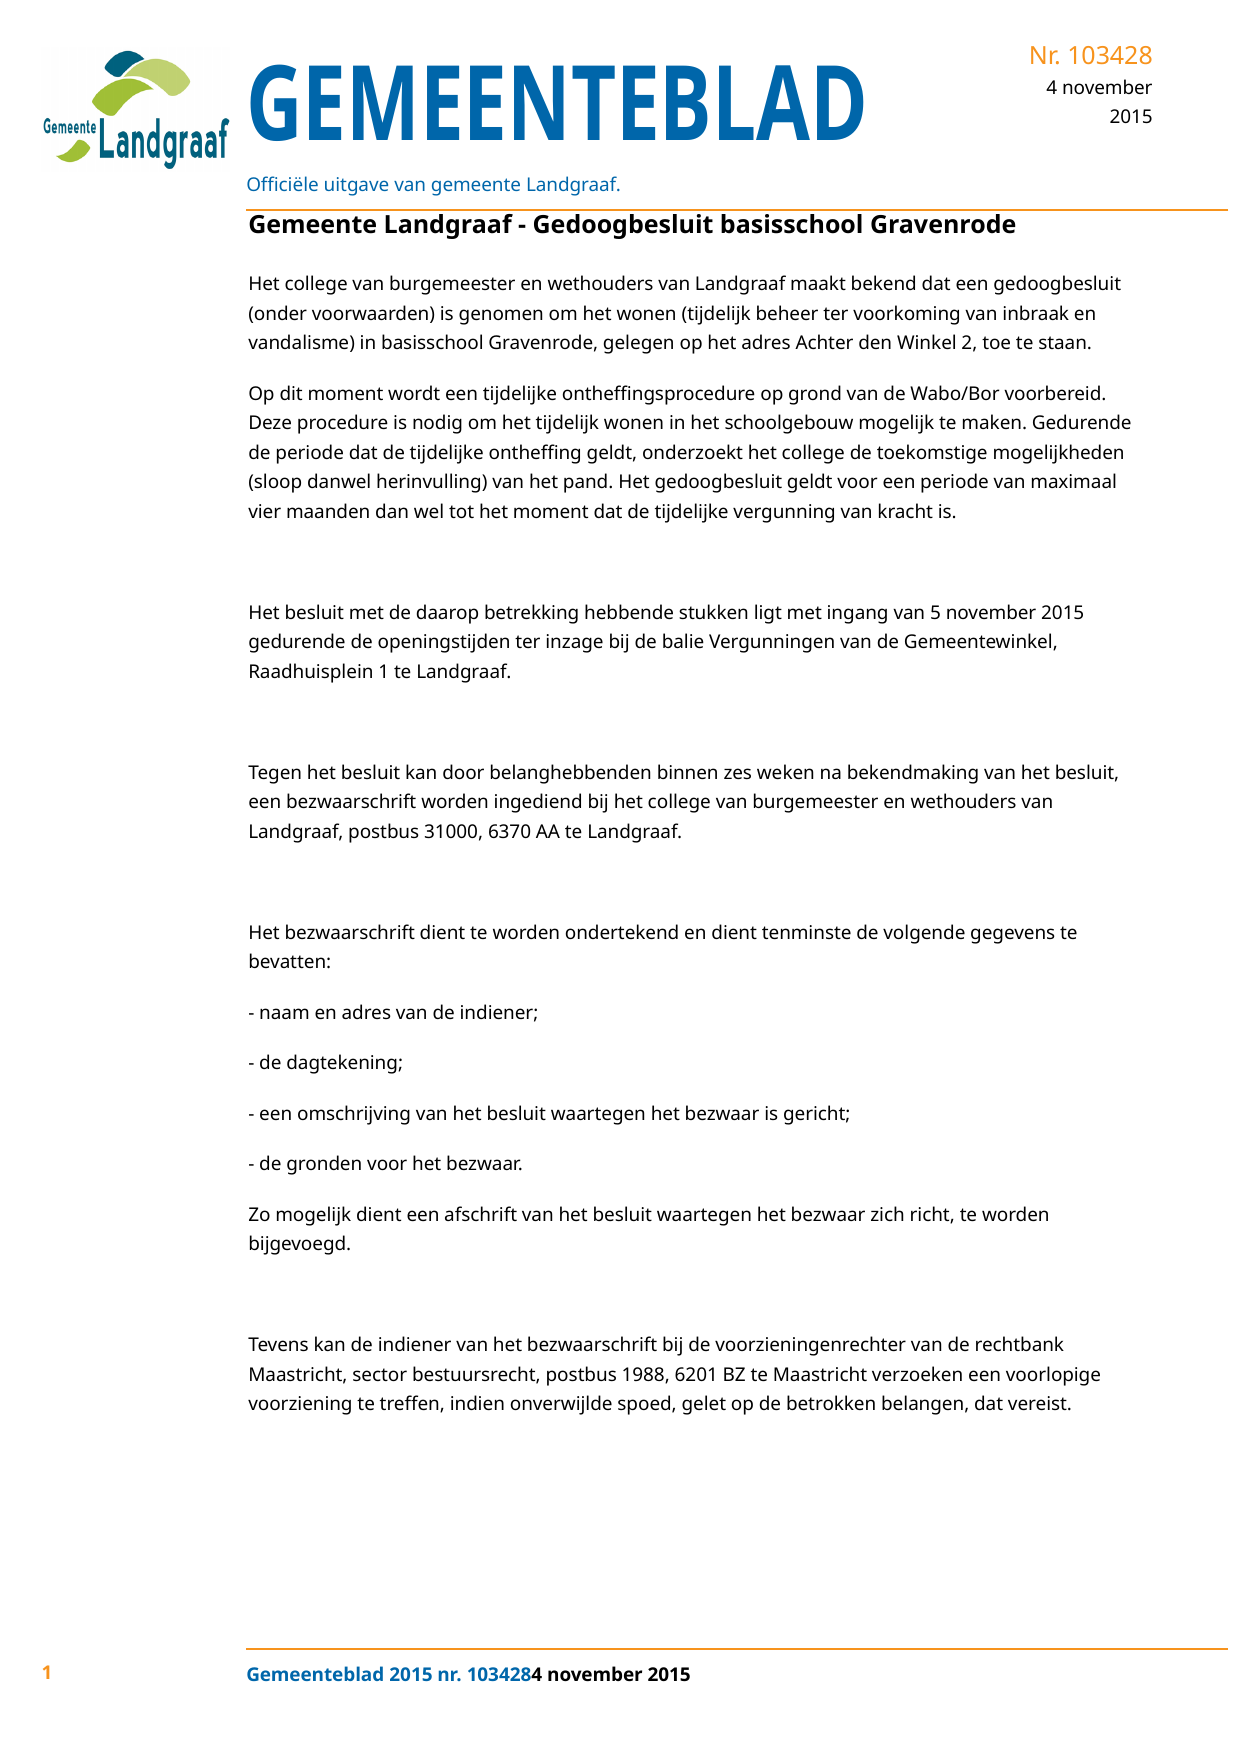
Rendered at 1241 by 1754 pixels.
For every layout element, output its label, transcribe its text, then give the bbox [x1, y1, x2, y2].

text Tevens kan de indiener van het bezwaarschrift bij de voorzieningenrechter van de rechtbank Maastricht, sector bestuursrecht, postbus 1988, 6201 BZ te Maastricht verzoeken een voorlopige voorziening te treffen, indien onverwijlde spoed, gelet op de betrokken belangen, dat vereist. [248, 1331, 1152, 1416]
text Het besluit met de daarop betrekking hebbende stukken ligt met ingang van 5 november 2015 gedurende de openingstijden ter inzage bij de balie Vergunningen van de Gemeentewinkel, Raadhuisplein 1 te Landgraaf. [248, 599, 1152, 684]
text Gemeente Landgraaf - Gedoogbesluit basisschool Gravenrode [248, 211, 1152, 241]
text Zo mogelijk dient een afschrift van het besluit waartegen het bezwaar zich richt, te worden bijgevoegd. [248, 1201, 1152, 1256]
text Op dit moment wordt een tijdelijke ontheffingsprocedure op grond van de Wabo/Bor voorbereid. Deze procedure is nodig om het tijdelijk wonen in het schoolgebouw mogelijk te maken. Gedurende de periode dat de tijdelijke ontheffing geldt, onderzoekt het college de toekomstige mogelijkheden (sloop danwel herinvulling) van het pand. Het gedoogbesluit geldt voor een periode van maximaal vier maanden dan wel tot het moment dat de tijdelijke vergunning van kracht is. [248, 380, 1152, 524]
text - de dagtekening; [248, 1049, 1152, 1075]
text Het bezwaarschrift dient te worden ondertekend en dient tenminste de volgende gegevens te bevatten: [248, 919, 1152, 974]
text - naam en adres van de indiener; [248, 999, 1152, 1025]
text Tegen het besluit kan door belanghebbenden binnen zes weken na bekendmaking van het besluit, een bezwaarschrift worden ingediend bij het college van burgemeester en wethouders van Landgraaf, postbus 31000, 6370 AA te Landgraaf. [248, 759, 1152, 844]
text Het college van burgemeester en wethouders van Landgraaf maakt bekend dat een gedoogbesluit (onder voorwaarden) is genomen om het wonen (tijdelijk beheer ter voorkoming van inbraak en vandalisme) in basisschool Gravenrode, gelegen op het adres Achter den Winkel 2, toe te staan. [248, 270, 1152, 355]
picture [41, 47, 231, 172]
text - een omschrijving van het besluit waartegen het bezwaar is gericht; [248, 1100, 1152, 1126]
text - de gronden voor het bezwaar. [248, 1150, 1152, 1176]
